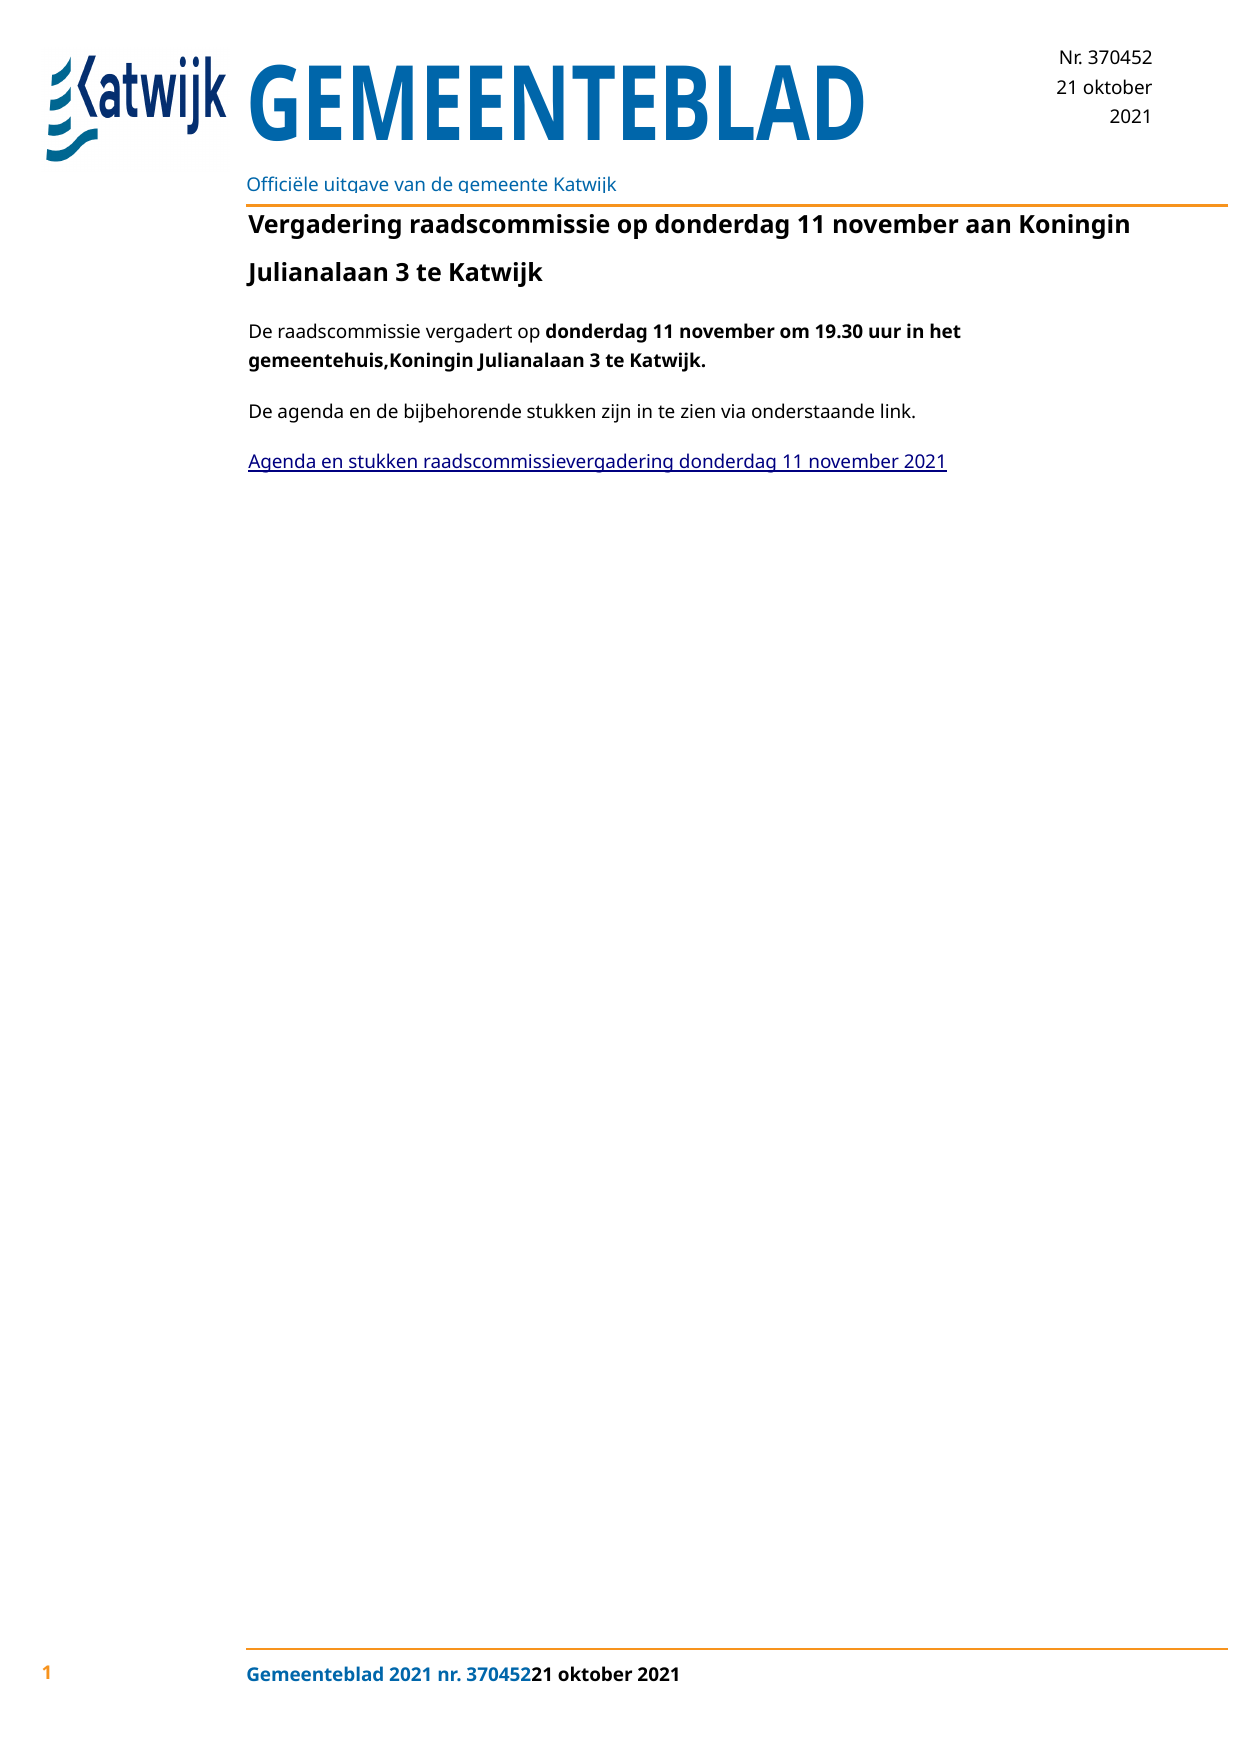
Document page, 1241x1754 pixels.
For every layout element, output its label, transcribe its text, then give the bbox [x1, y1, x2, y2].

text Vergadering raadscommissie op donderdag 11 november aan Koningin Julianalaan 3 te Katwijk [248, 207, 1152, 288]
picture [41, 47, 231, 172]
text Agenda en stukken raadscommissievergadering donderdag 11 november 2021 [248, 448, 1152, 474]
text De agenda en de bijbehorende stukken zijn in te zien via onderstaande link. [248, 398, 1152, 424]
text De raadscommissie vergadert op donderdag 11 november om 19.30 uur in het gemeentehuis,Koningin Julianalaan 3 te Katwijk. [248, 318, 1152, 373]
